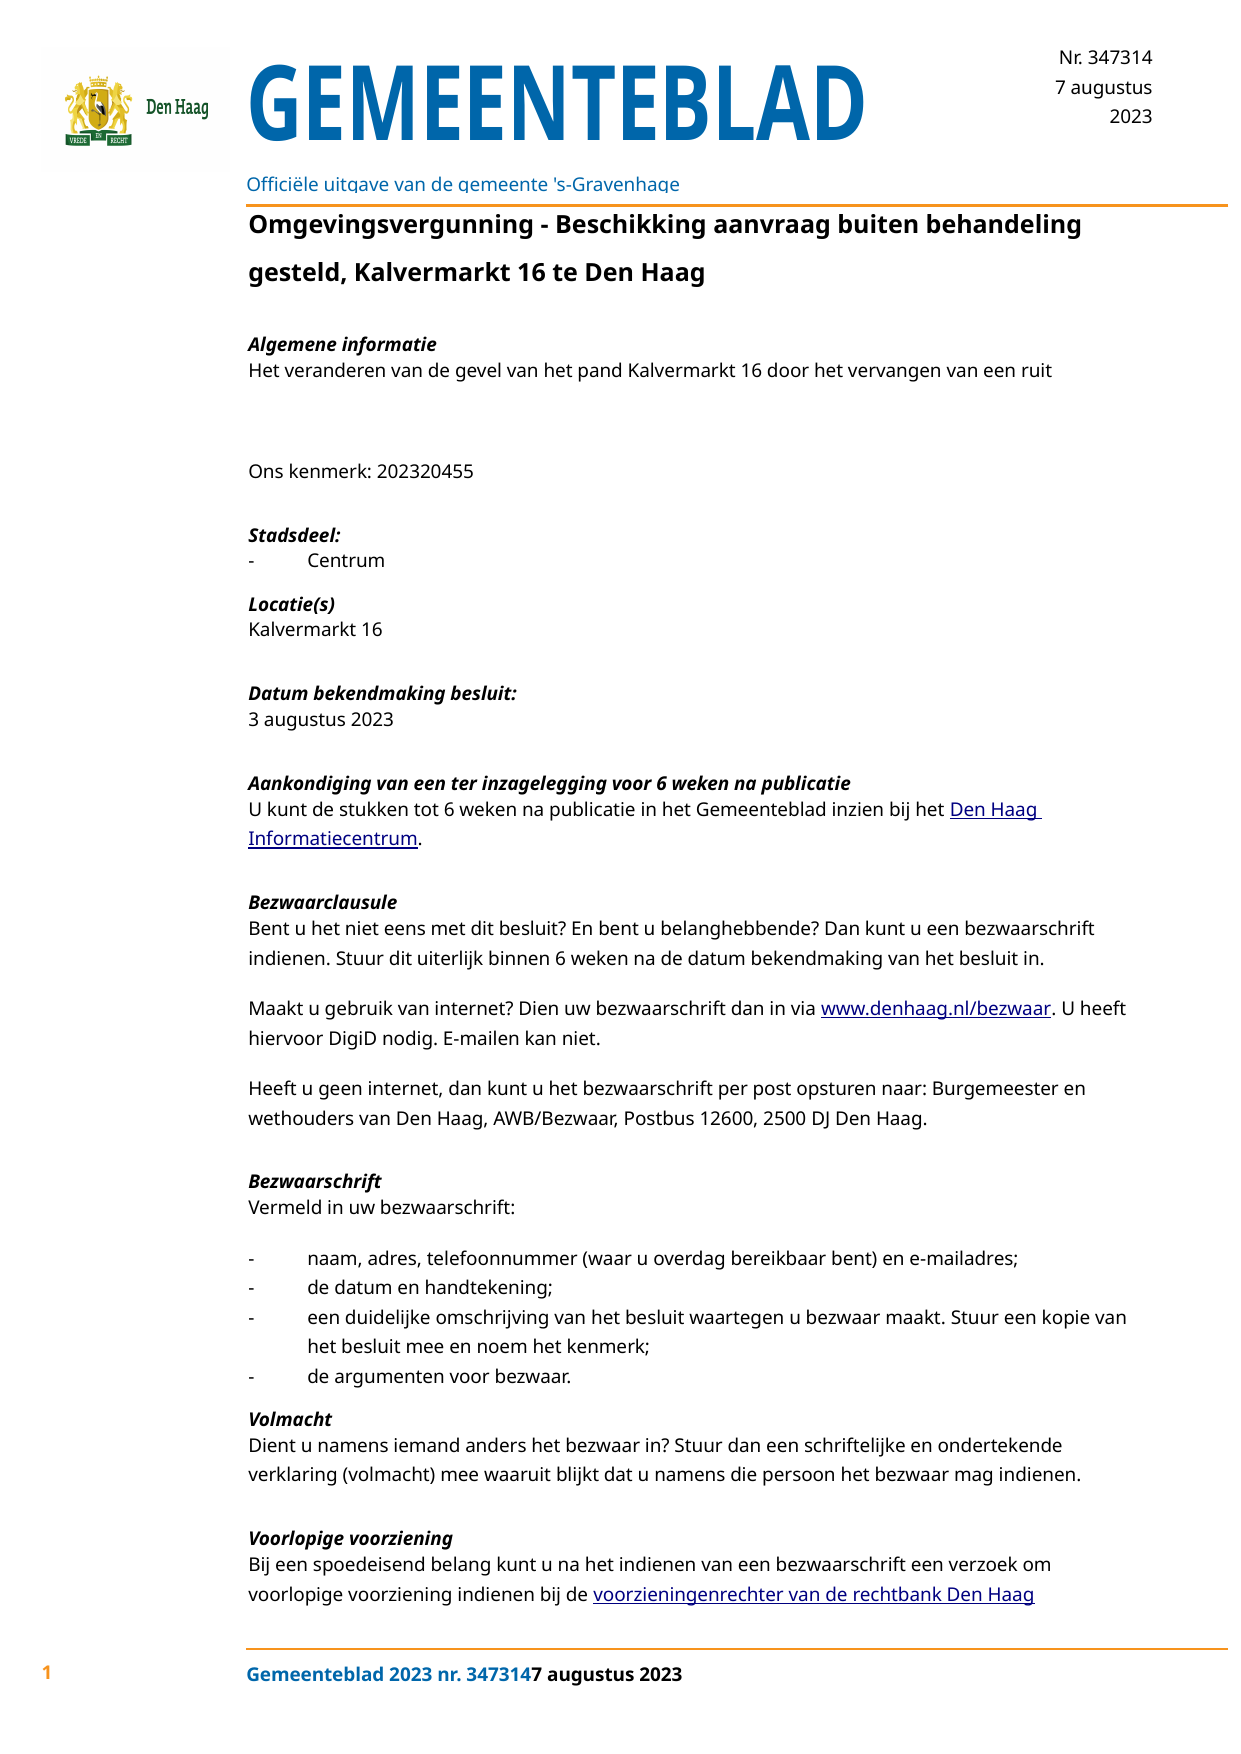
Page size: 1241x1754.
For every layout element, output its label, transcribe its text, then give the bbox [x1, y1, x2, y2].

text Aankondiging van een ter inzagelegging voor 6 weken na publicatie [248, 770, 1152, 796]
text Stadsdeel: [248, 522, 1152, 548]
text Bezwaarclausule [248, 889, 1152, 915]
text Het veranderen van de gevel van het pand Kalvermarkt 16 door het vervangen van een ruit [248, 357, 1152, 383]
list de datum en handtekening; [248, 1274, 1152, 1300]
text Omgevingsvergunning - Beschikking aanvraag buiten behandeling gesteld, Kalvermarkt 16 te Den Haag [248, 207, 1152, 288]
text Bezwaarschrift [248, 1169, 1152, 1194]
text Voorlopige voorziening [248, 1526, 1152, 1551]
list Centrum [248, 548, 1152, 573]
text Bent u het niet eens met dit besluit? En bent u belanghebbende? Dan kunt u een bezwaarschrift indienen. Stuur dit uiterlijk binnen 6 weken na de datum bekendmaking van het besluit in. [248, 915, 1152, 971]
text Algemene informatie [248, 331, 1152, 357]
text Datum bekendmaking besluit: [248, 681, 1152, 706]
text Vermeld in uw bezwaarschrift: [248, 1194, 1152, 1220]
text Maakt u gebruik van internet? Dien uw bezwaarschrift dan in via www.denhaag.nl/bezwaar. U heeft hiervoor DigiD nodig. E-mailen kan niet. [248, 995, 1152, 1051]
list naam, adres, telefoonnummer (waar u overdag bereikbaar bent) en e-mailadres; [248, 1245, 1152, 1271]
text Dient u namens iemand anders het bezwaar in? Stuur dan een schriftelijke en ondertekende verklaring (volmacht) mee waaruit blijkt dat u namens die persoon het bezwaar mag indienen. [248, 1432, 1152, 1487]
text 3 augustus 2023 [248, 706, 1152, 732]
list een duidelijke omschrijving van het besluit waartegen u bezwaar maakt. Stuur een kopie van het besluit mee en noem het kenmerk; [248, 1304, 1152, 1359]
text Volmacht [248, 1406, 1152, 1432]
picture [41, 47, 231, 172]
text Locatie(s) [248, 591, 1152, 617]
text Kalvermarkt 16 [248, 617, 1152, 642]
list de argumenten voor bezwaar. [248, 1363, 1152, 1389]
text Ons kenmerk: 202320455 [248, 458, 1152, 484]
text Bij een spoedeisend belang kunt u na het indienen van een bezwaarschrift een verzoek om voorlopige voorziening indienen bij de voorzieningenrechter van de rechtbank Den Haag [248, 1551, 1152, 1607]
text U kunt de stukken tot 6 weken na publicatie in het Gemeenteblad inzien bij het Den Haag Informatiecentrum. [248, 796, 1152, 851]
text Heeft u geen internet, dan kunt u het bezwaarschrift per post opsturen naar: Burgemeester en wethouders van Den Haag, AWB/Bezwaar, Postbus 12600, 2500 DJ Den Haag. [248, 1075, 1152, 1131]
